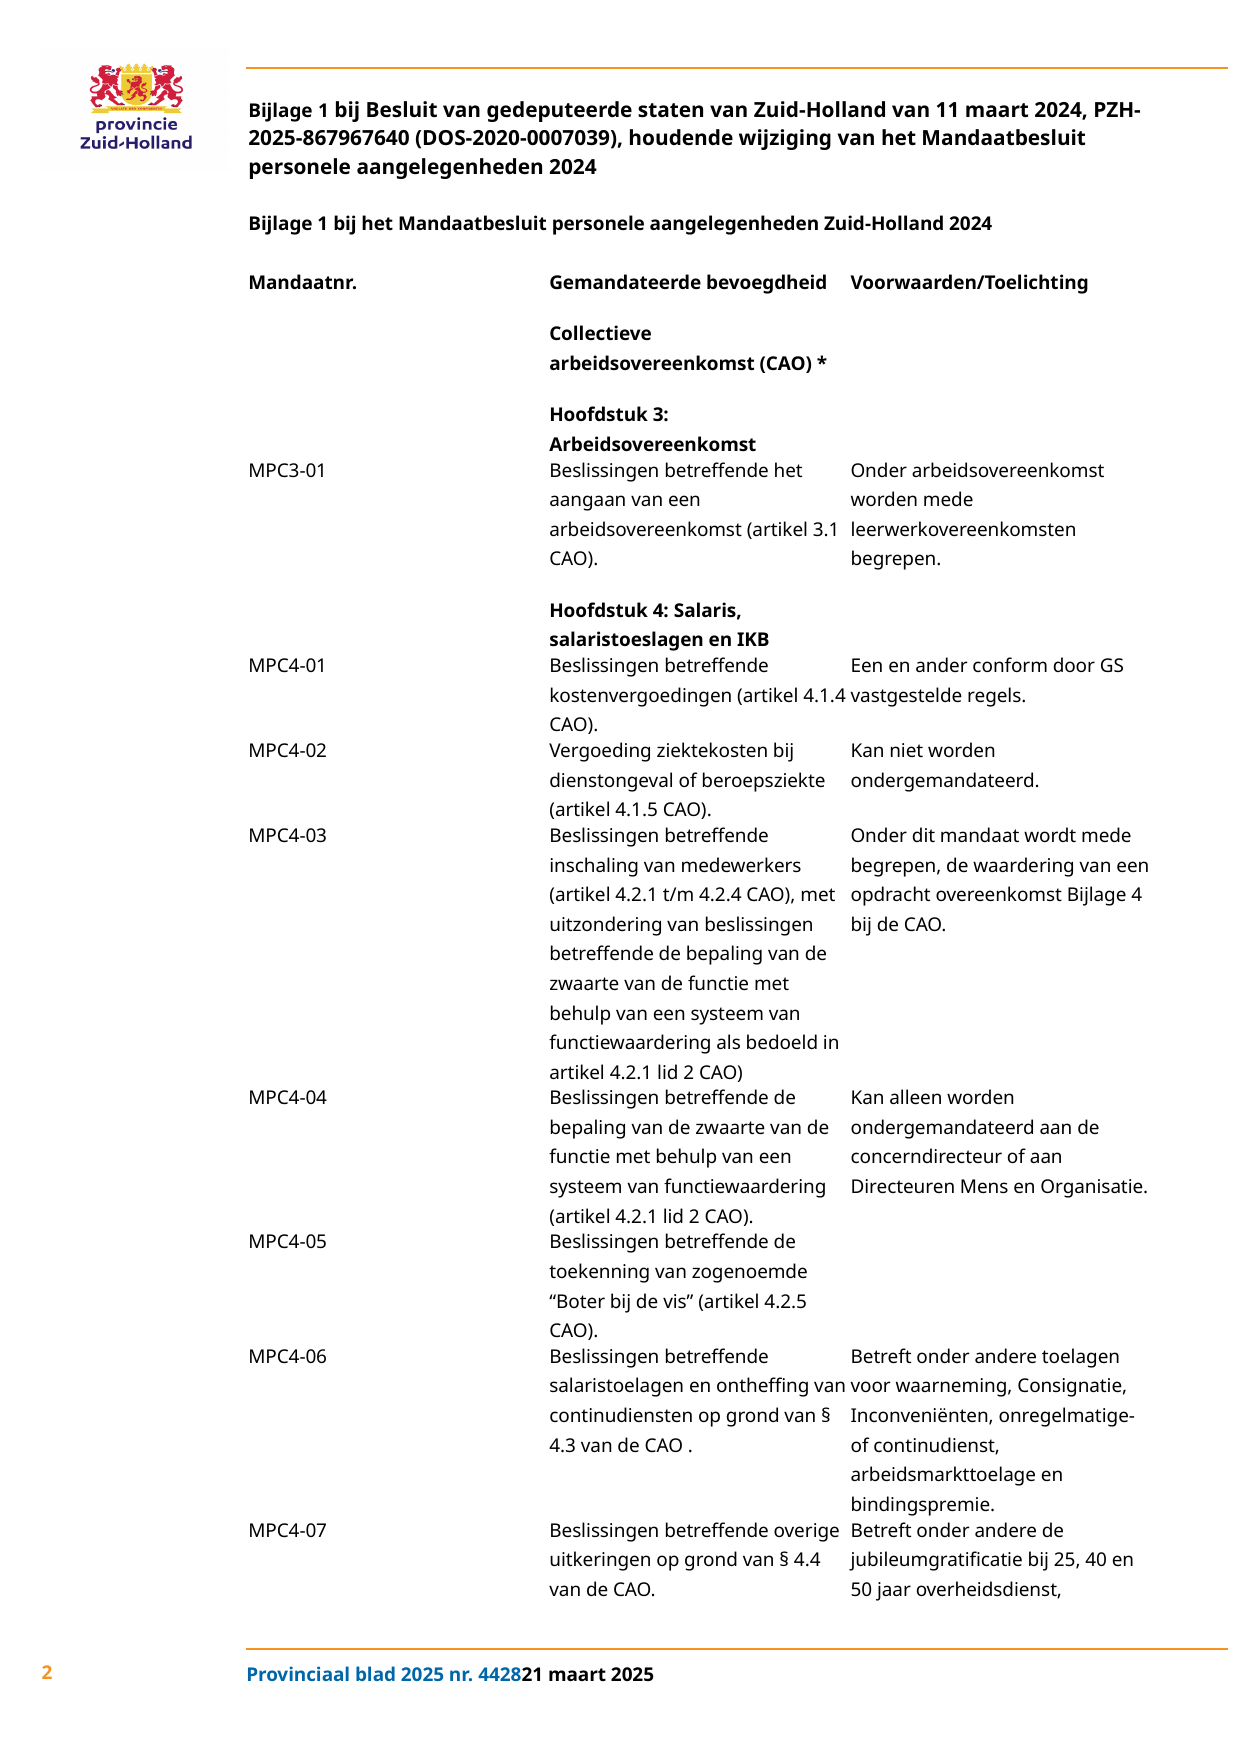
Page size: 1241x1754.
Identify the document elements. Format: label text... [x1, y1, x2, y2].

table_cell MPC4-04 [248, 1085, 549, 1229]
table_cell [248, 597, 549, 652]
table_cell [850, 402, 1152, 457]
table_cell [248, 376, 549, 402]
table_cell Kan niet worden ondergemandateerd. [850, 737, 1152, 822]
table_cell Betreft onder andere de jubileumgratificatie bij 25, 40 en 50 jaar overheidsdienst, [850, 1517, 1152, 1602]
table_header Voorwaarden/Toelichting [850, 269, 1152, 295]
text Bijlage 1 bij Besluit van gedeputeerde staten van Zuid-Holland van 11 maart 2024, PZH-2025-867967640 (DOS-2020-0007039), houdende wijziging van het Mandaatbesluit personele aangelegenheden 2024 [248, 95, 1152, 180]
table_cell Onder arbeidsovereenkomst worden mede leerwerkovereenkomsten begrepen. [850, 457, 1152, 571]
table_cell MPC4-03 [248, 822, 549, 1084]
table_cell Onder dit mandaat wordt mede begrepen, de waardering van een opdracht overeenkomst Bijlage 4 bij de CAO. [850, 822, 1152, 1084]
table_cell Beslissingen betreffende het aangaan van een arbeidsovereenkomst (artikel 3.1 CAO). [549, 457, 850, 571]
table_cell Beslissingen betreffende kostenvergoedingen (artikel 4.1.4 CAO). [549, 653, 850, 737]
table_cell MPC4-02 [248, 737, 549, 822]
table_cell MPC4-06 [248, 1343, 549, 1517]
text Bijlage 1 bij het Mandaatbesluit personele aangelegenheden Zuid-Holland 2024 [248, 210, 1152, 236]
table_cell [850, 597, 1152, 652]
table_cell Collectieve arbeidsovereenkomst (CAO) * [549, 321, 850, 376]
table_cell Hoofdstuk 4: Salaris, salaristoeslagen en IKB [549, 597, 850, 652]
table_cell MPC4-07 [248, 1517, 549, 1602]
table_cell Vergoeding ziektekosten bij dienstongeval of beroepsziekte (artikel 4.1.5 CAO). [549, 737, 850, 822]
table_cell Een en ander conform door GS vastgestelde regels. [850, 653, 1152, 737]
table_cell [248, 295, 549, 321]
table_cell [248, 321, 549, 376]
table_cell Beslissingen betreffende inschaling van medewerkers (artikel 4.2.1 t/m 4.2.4 CAO), met uitzondering van beslissingen betreffende de bepaling van de zwaarte van de functie met behulp van een systeem van functiewaardering als bedoeld in artikel 4.2.1 lid 2 CAO) [549, 822, 850, 1084]
table_cell Kan alleen worden ondergemandateerd aan de concerndirecteur of aan Directeuren Mens en Organisatie. [850, 1085, 1152, 1229]
table_cell Beslissingen betreffende salaristoelagen en ontheffing van continudiensten op grond van § 4.3 van de CAO . [549, 1343, 850, 1517]
table_cell MPC4-05 [248, 1229, 549, 1343]
table_header Mandaatnr. [248, 269, 549, 295]
table_cell Beslissingen betreffende de bepaling van de zwaarte van de functie met behulp van een systeem van functiewaardering (artikel 4.2.1 lid 2 CAO). [549, 1085, 850, 1229]
table_cell Hoofdstuk 3: Arbeidsovereenkomst [549, 402, 850, 457]
table_cell [549, 295, 850, 321]
table_cell Beslissingen betreffende de toekenning van zogenoemde “Boter bij de vis” (artikel 4.2.5 CAO). [549, 1229, 850, 1343]
table_header Gemandateerde bevoegdheid [549, 269, 850, 295]
table_cell [850, 321, 1152, 376]
table_cell MPC3-01 [248, 457, 549, 571]
table_cell [850, 376, 1152, 402]
table_cell [850, 1229, 1152, 1343]
table_cell [850, 571, 1152, 597]
table_cell [248, 402, 549, 457]
table_cell [248, 571, 549, 597]
table_cell Betreft onder andere toelagen voor waarneming, Consignatie, Inconveniënten, onregelmatige- of continudienst, arbeidsmarkttoelage en bindingspremie. [850, 1343, 1152, 1517]
table_cell [549, 376, 850, 402]
table_cell [850, 295, 1152, 321]
picture [41, 47, 231, 172]
table_cell MPC4-01 [248, 653, 549, 737]
table_cell Beslissingen betreffende overige uitkeringen op grond van § 4.4 van de CAO. [549, 1517, 850, 1602]
table_cell [549, 571, 850, 597]
